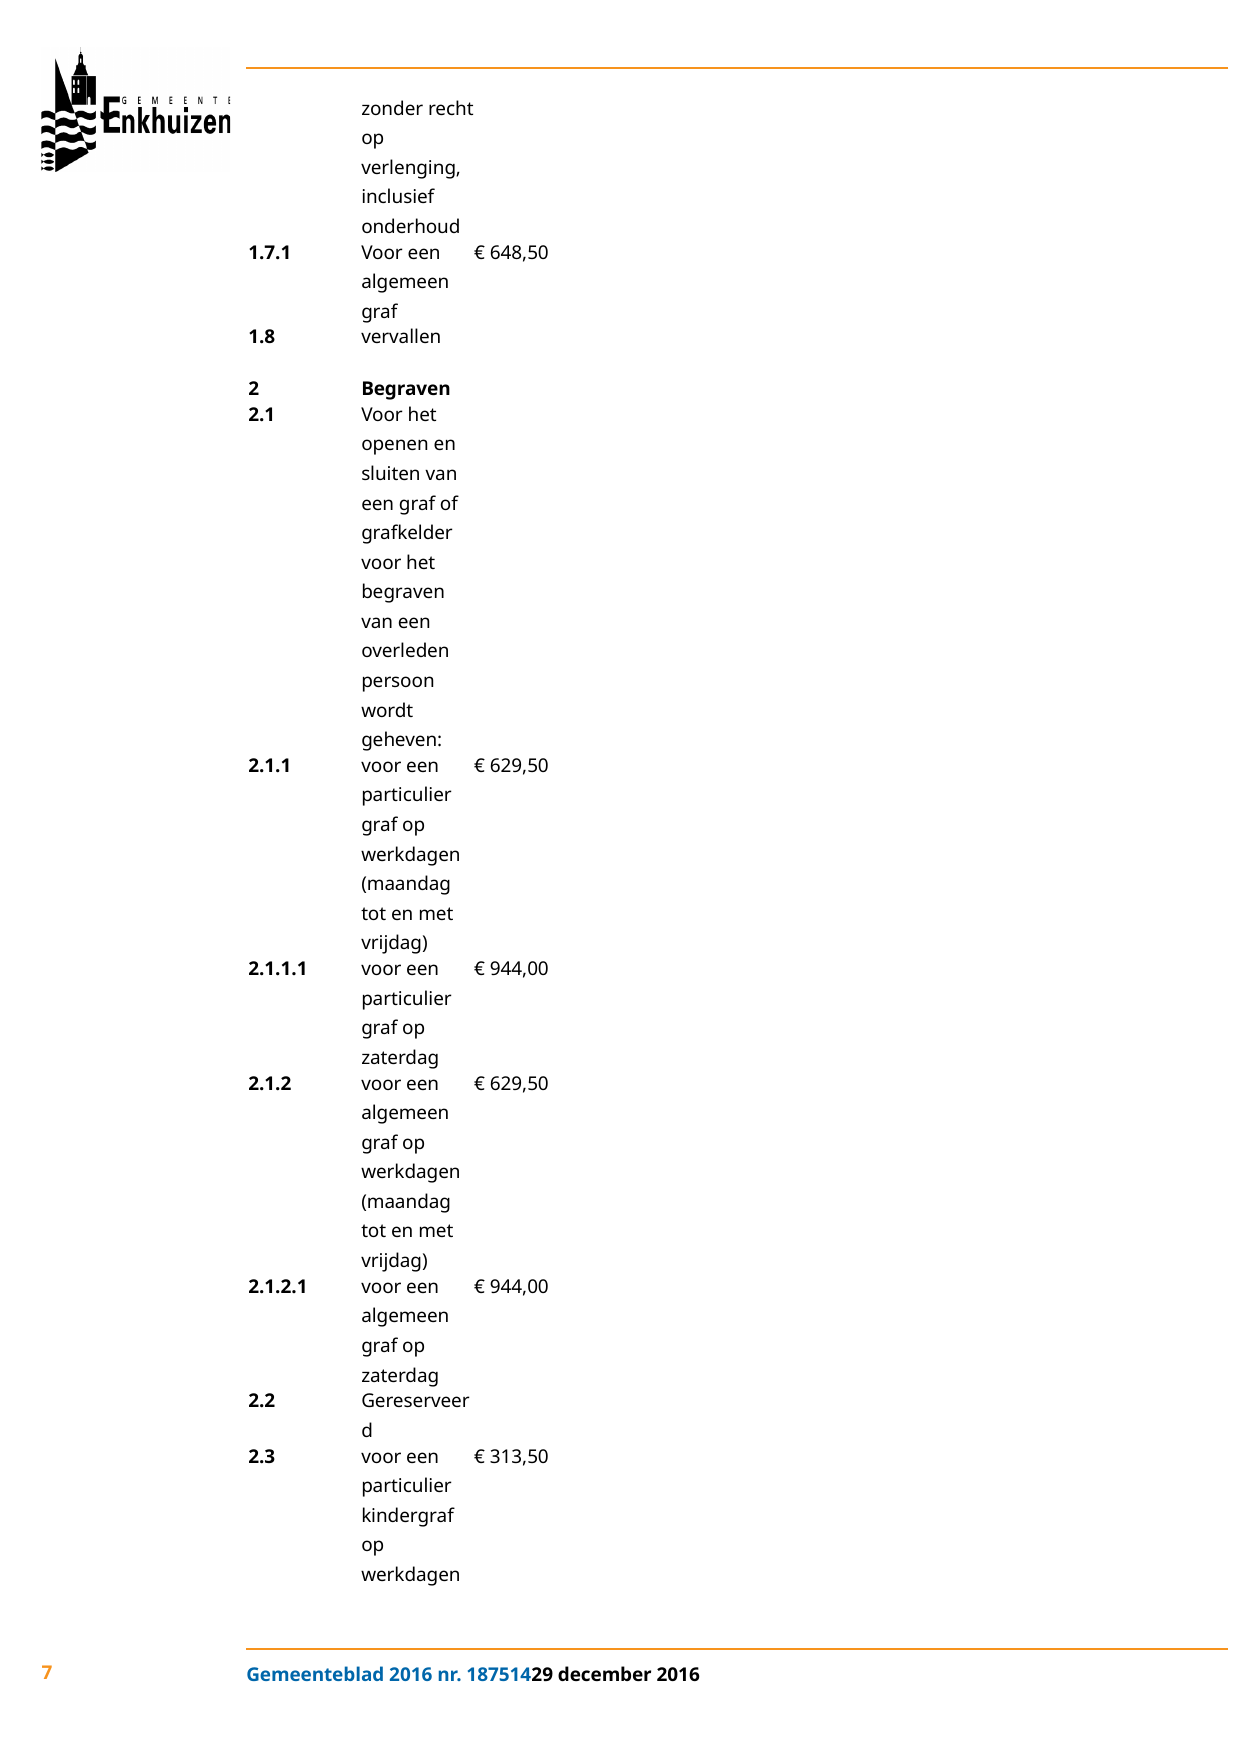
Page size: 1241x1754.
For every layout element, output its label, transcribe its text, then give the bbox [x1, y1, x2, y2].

table_cell [587, 324, 700, 349]
table_cell 2.1.1 [248, 752, 361, 955]
table_cell [700, 350, 813, 375]
table_cell Voor het openen en sluiten van een graf of grafkelder voor het begraven van een overleden persoon wordt geheven: [361, 401, 474, 752]
table_cell 1.7.1 [248, 239, 361, 324]
table_cell 2.1.2.1 [248, 1273, 361, 1387]
table_cell Gereserveerd [361, 1388, 474, 1443]
table_cell € 313,50 [474, 1443, 587, 1587]
table_cell 2.1 [248, 401, 361, 752]
table_cell 2 [248, 375, 361, 401]
table_cell 2.1.2 [248, 1070, 361, 1273]
table_cell € 648,50 [474, 239, 587, 324]
table_cell 2.2 [248, 1388, 361, 1443]
table_cell [474, 375, 587, 401]
table_cell [587, 401, 700, 752]
table_cell [361, 350, 474, 375]
table_cell Voor een algemeen graf [361, 239, 474, 324]
table_cell [587, 1273, 700, 1387]
table_cell voor een algemeen graf op werkdagen (maandag tot en met vrijdag) [361, 1070, 474, 1273]
table_cell 2.1.1.1 [248, 955, 361, 1070]
table_cell voor een algemeen graf op zaterdag [361, 1273, 474, 1387]
table_cell 1.8 [248, 324, 361, 349]
table_cell [587, 1070, 700, 1273]
table_cell [587, 955, 700, 1070]
table_cell € 629,50 [474, 752, 587, 955]
table_cell [587, 752, 700, 955]
table_cell [587, 95, 700, 239]
table_cell zonder recht op verlenging, inclusief onderhoud [361, 95, 474, 239]
table_cell 2.3 [248, 1443, 361, 1587]
table_cell € 629,50 [474, 1070, 587, 1273]
table_cell [474, 350, 587, 375]
table_cell voor een particulier graf op zaterdag [361, 955, 474, 1070]
table_cell [926, 350, 1038, 375]
table_cell vervallen [361, 324, 474, 349]
table_cell € 944,00 [474, 955, 587, 1070]
table_cell [474, 324, 587, 349]
table_cell [474, 401, 587, 752]
table_cell [587, 1443, 700, 1587]
table_cell [813, 350, 926, 375]
table_cell [248, 350, 361, 375]
table_cell voor een particulier graf op werkdagen (maandag tot en met vrijdag) [361, 752, 474, 955]
table_cell [474, 95, 587, 239]
table_cell € 944,00 [474, 1273, 587, 1387]
table_cell [248, 95, 361, 239]
table_cell [587, 375, 700, 401]
table_cell [587, 239, 700, 324]
table_cell voor een particulier kindergraf op werkdagen [361, 1443, 474, 1587]
table_cell Begraven [361, 375, 474, 401]
table_cell [587, 1388, 700, 1443]
table_cell [587, 350, 700, 375]
table_cell [1039, 350, 1152, 375]
picture [41, 47, 231, 172]
table_cell [474, 1388, 587, 1443]
